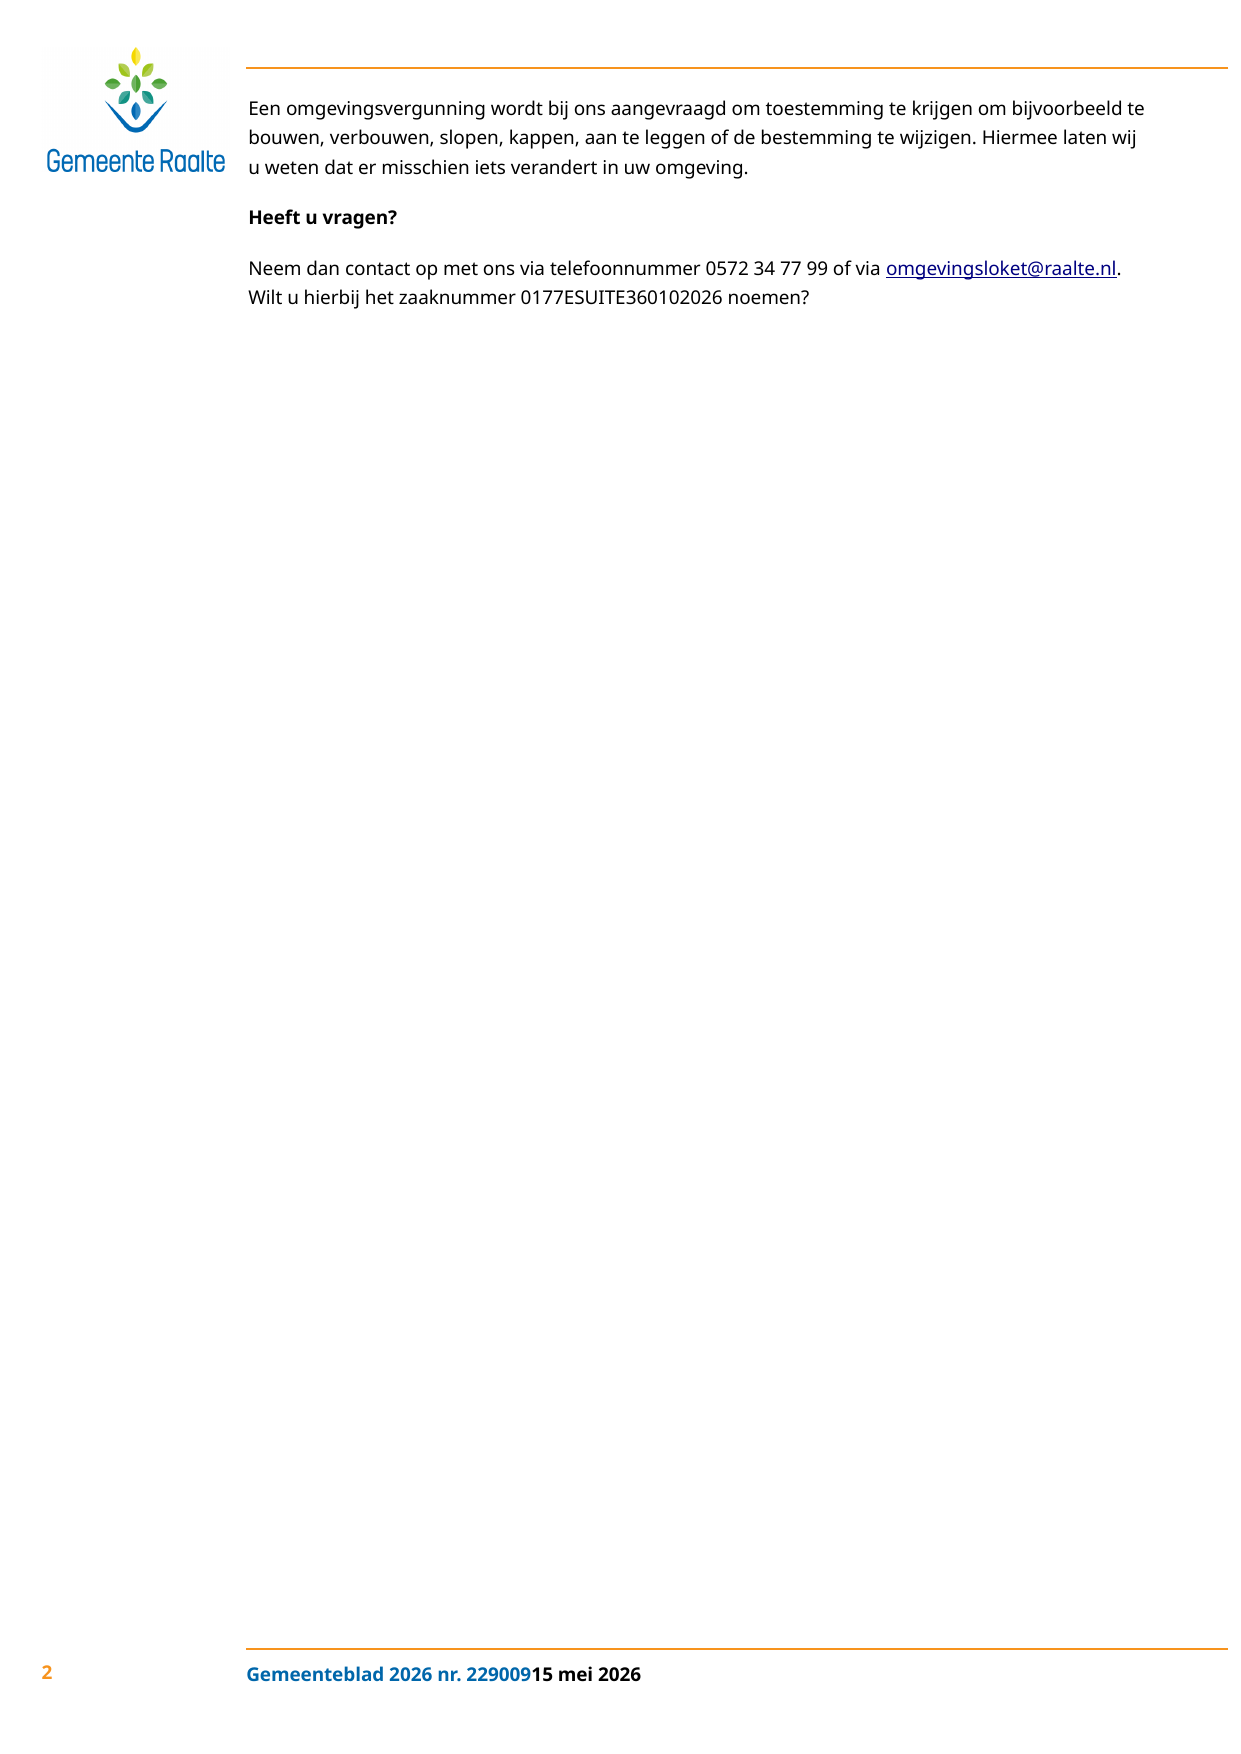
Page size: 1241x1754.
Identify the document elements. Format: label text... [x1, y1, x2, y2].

text Neem dan contact op met ons via telefoonnummer 0572 34 77 99 of via omgevingsloket@raalte.nl. Wilt u hierbij het zaaknummer 0177ESUITE360102026 noemen? [248, 255, 1152, 310]
text Heeft u vragen? [248, 204, 1152, 230]
picture [41, 47, 231, 172]
text Een omgevingsvergunning wordt bij ons aangevraagd om toestemming te krijgen om bijvoorbeeld te bouwen, verbouwen, slopen, kappen, aan te leggen of de bestemming te wijzigen. Hiermee laten wij u weten dat er misschien iets verandert in uw omgeving. [248, 95, 1152, 180]
